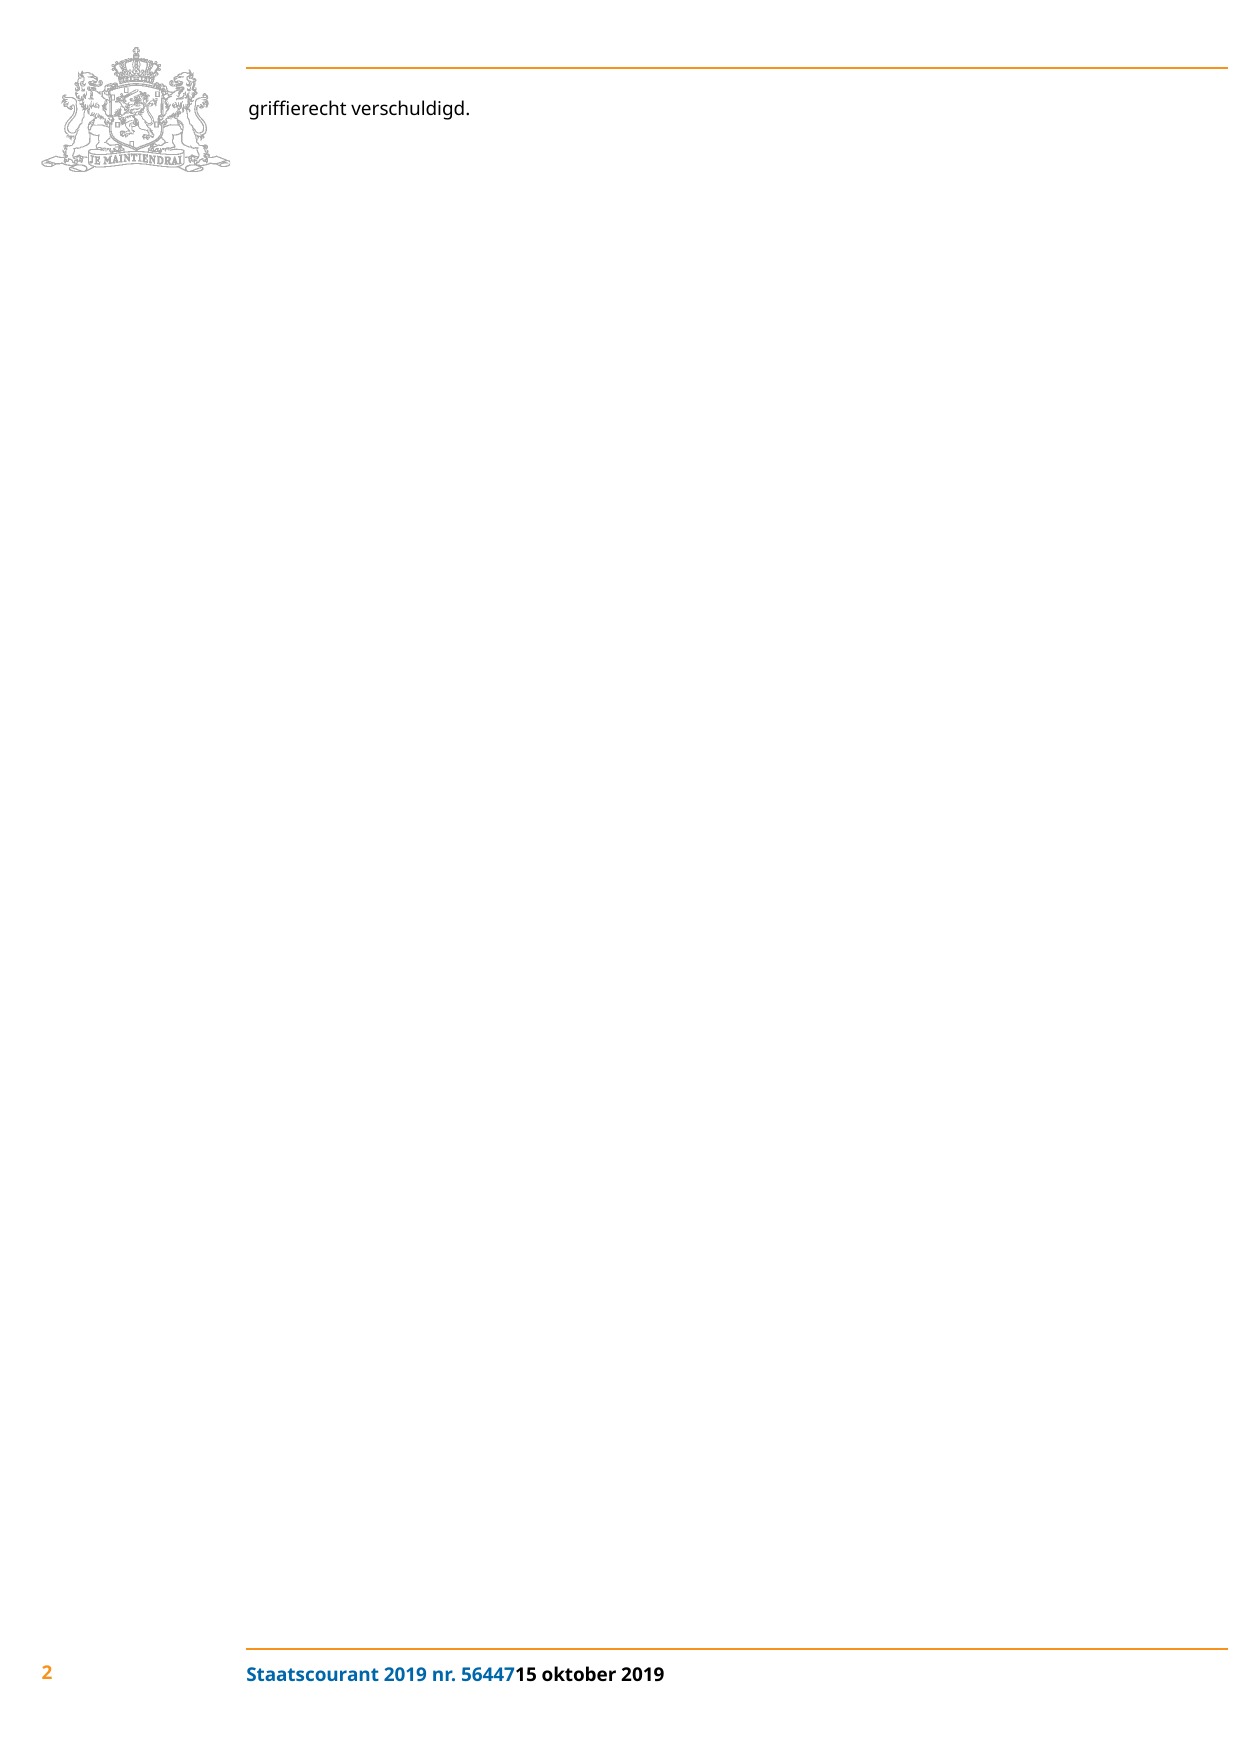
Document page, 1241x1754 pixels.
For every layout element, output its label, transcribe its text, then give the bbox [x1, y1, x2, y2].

picture [41, 47, 231, 172]
text griffierecht verschuldigd. [248, 95, 1152, 121]
